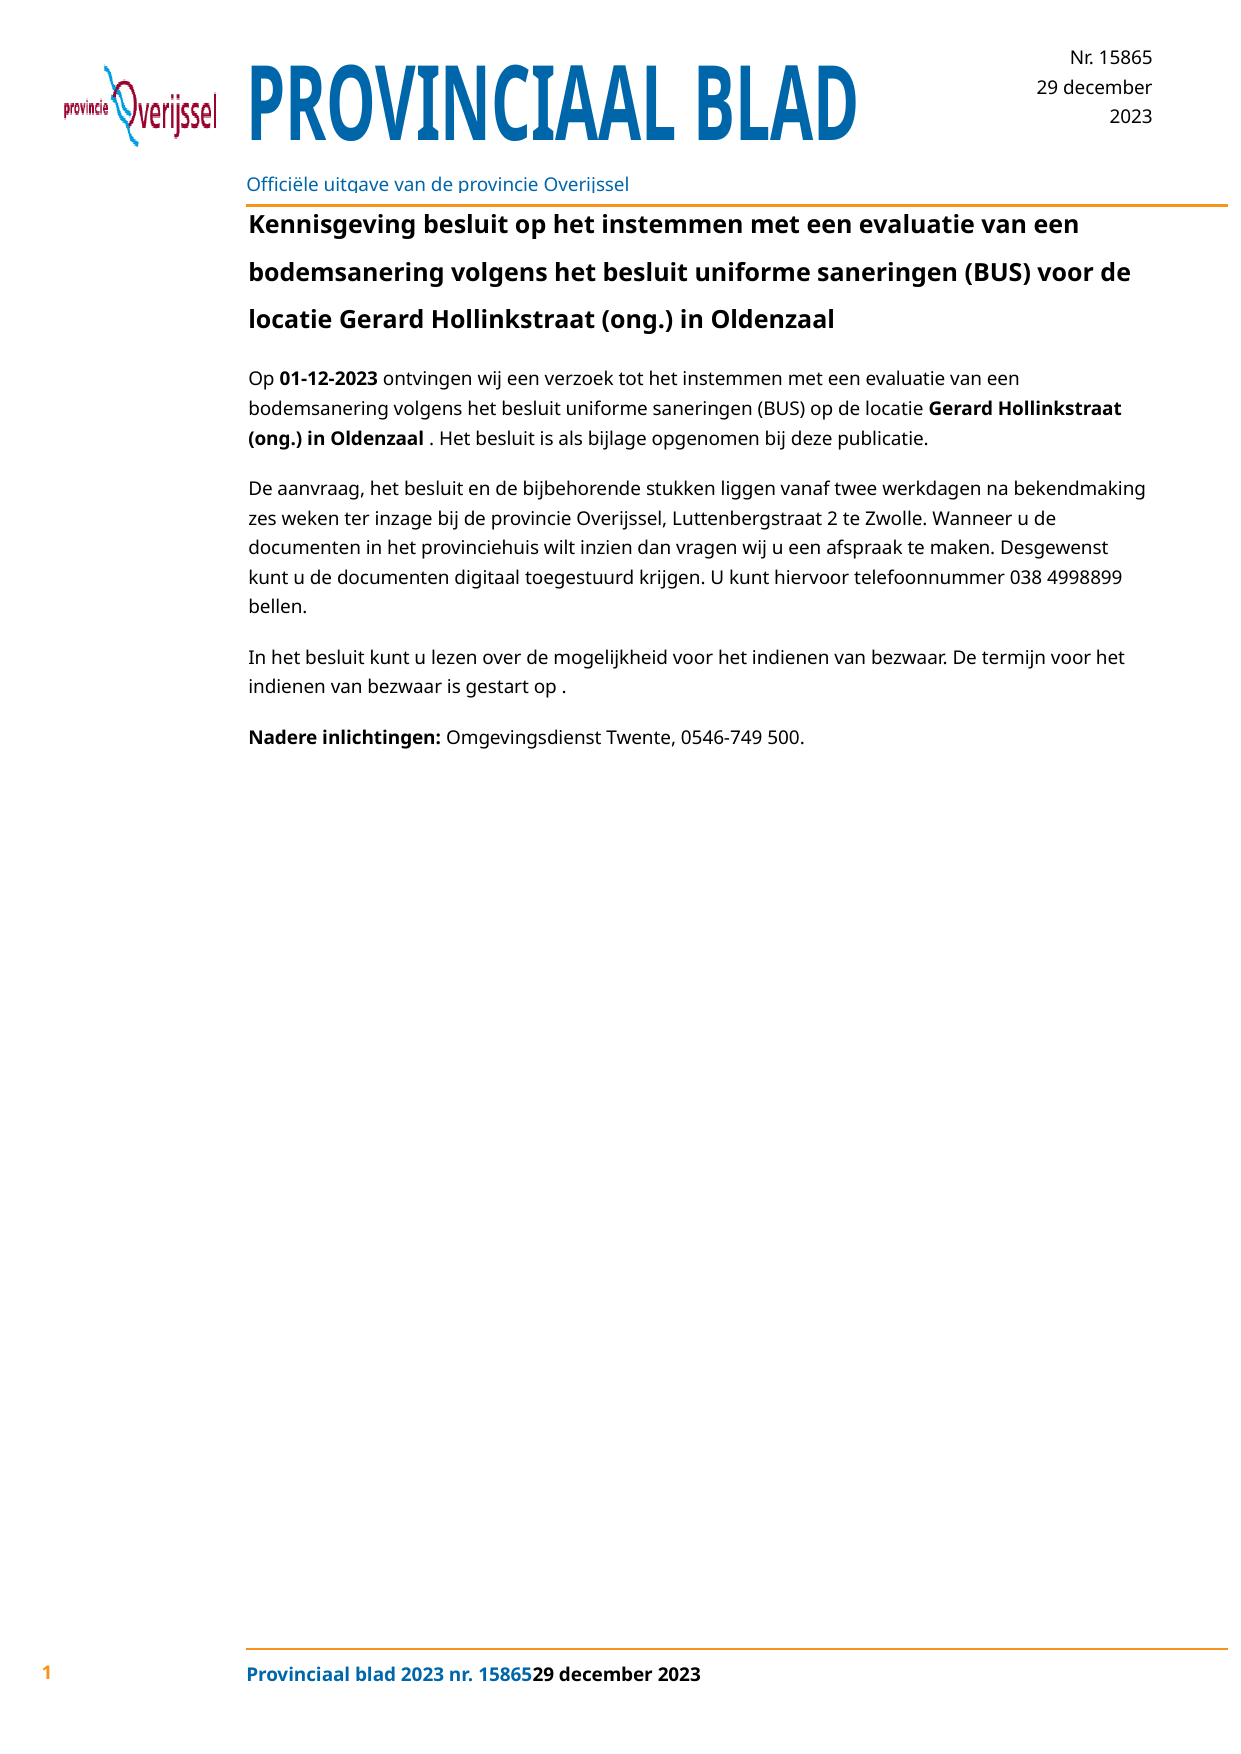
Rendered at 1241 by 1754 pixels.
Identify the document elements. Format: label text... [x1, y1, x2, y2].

text De aanvraag, het besluit en de bijbehorende stukken liggen vanaf twee werkdagen na bekendmaking zes weken ter inzage bij de provincie Overijssel, Luttenbergstraat 2 te Zwolle. Wanneer u de documenten in het provinciehuis wilt inzien dan vragen wij u een afspraak te maken. Desgewenst kunt u de documenten digitaal toegestuurd krijgen. U kunt hiervoor telefoonnummer 038 4998899 bellen. [248, 475, 1152, 619]
text Nadere inlichtingen: Omgevingsdienst Twente, 0546-749 500. [248, 724, 1152, 749]
text Op 01-12-2023 ontvingen wij een verzoek tot het instemmen met een evaluatie van een bodemsanering volgens het besluit uniforme saneringen (BUS) op de locatie Gerard Hollinkstraat (ong.) in Oldenzaal . Het besluit is als bijlage opgenomen bij deze publicatie. [248, 366, 1152, 450]
text Kennisgeving besluit op het instemmen met een evaluatie van een bodemsanering volgens het besluit uniforme saneringen (BUS) voor de locatie Gerard Hollinkstraat (ong.) in Oldenzaal [248, 207, 1152, 336]
text In het besluit kunt u lezen over de mogelijkheid voor het indienen van bezwaar. De termijn voor het indienen van bezwaar is gestart op . [248, 644, 1152, 699]
picture [41, 47, 231, 172]
